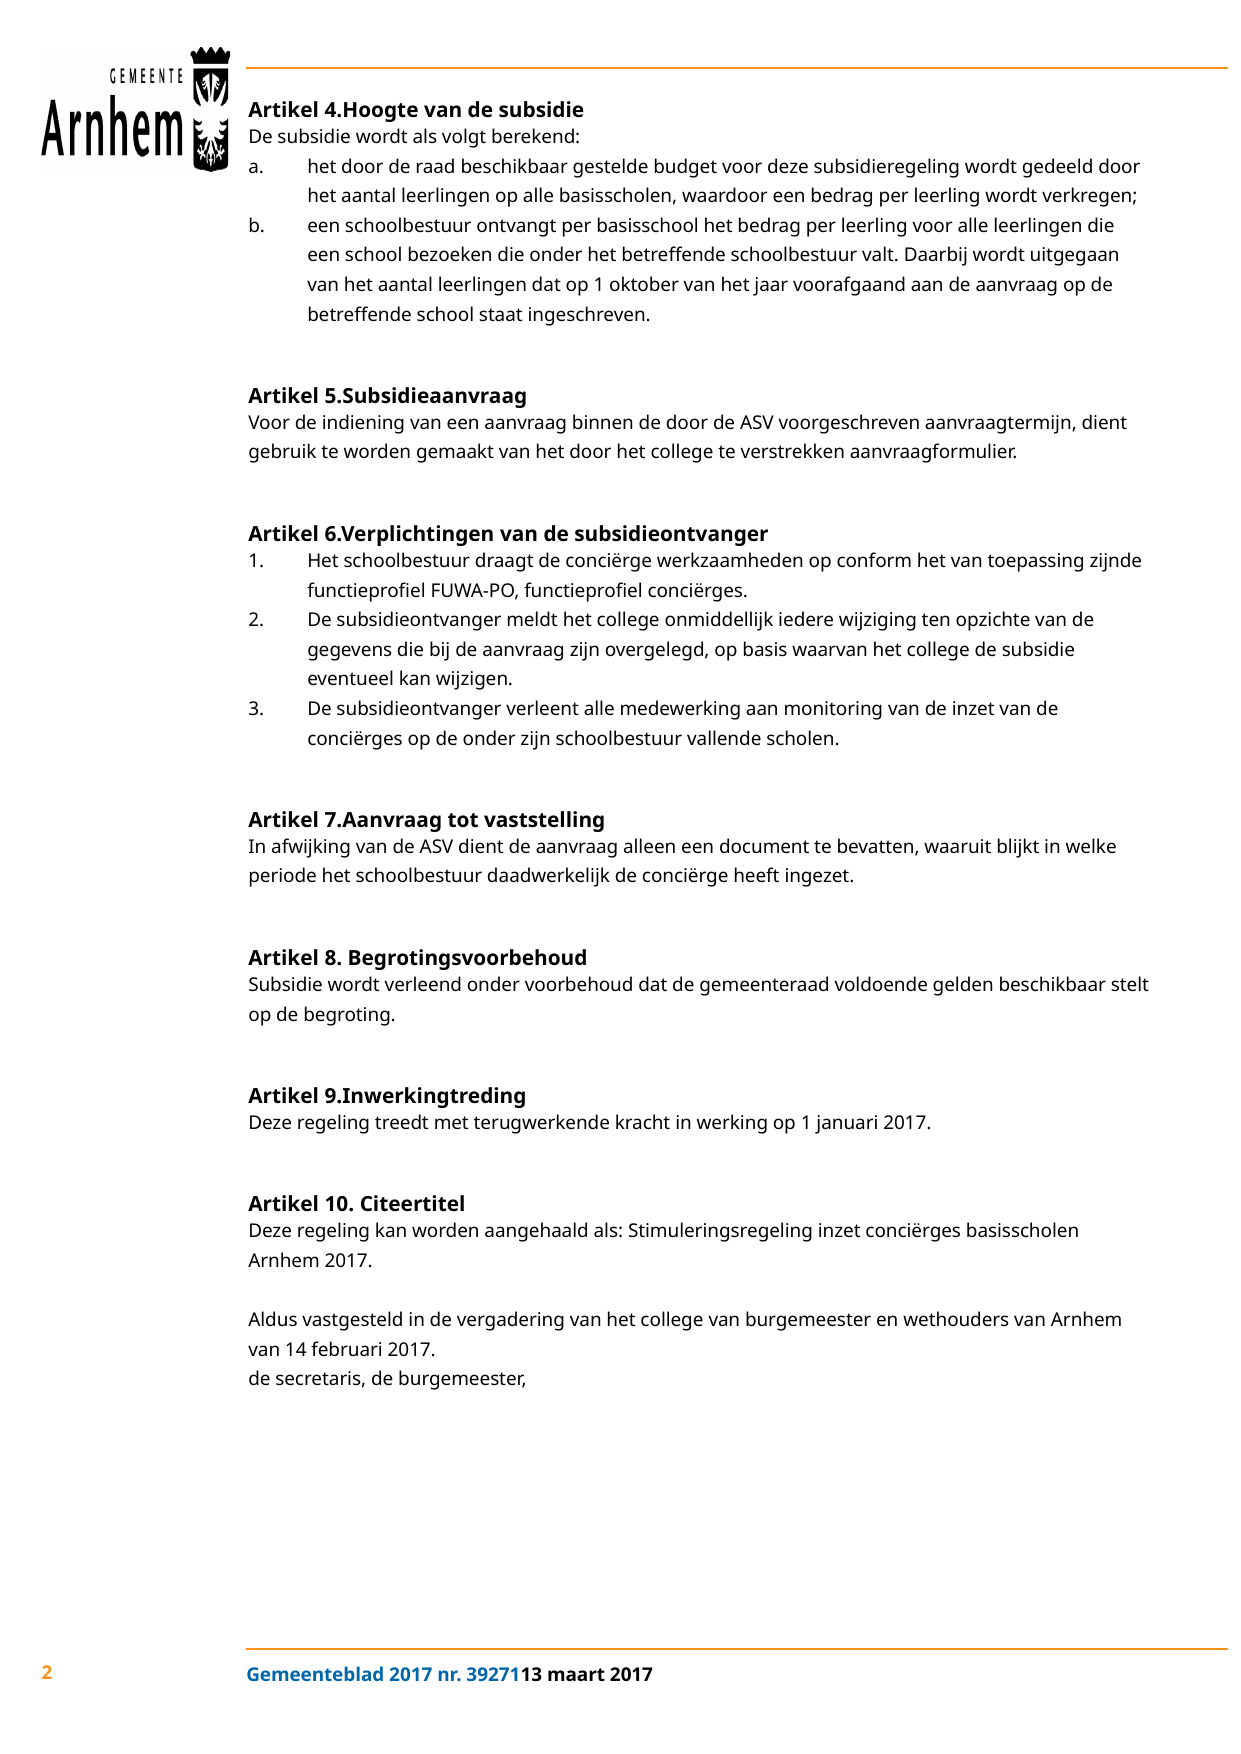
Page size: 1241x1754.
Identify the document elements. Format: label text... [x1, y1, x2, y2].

list De subsidieontvanger meldt het college onmiddellijk iedere wijziging ten opzichte van de gegevens die bij de aanvraag zijn overgelegd, op basis waarvan het college de subsidie eventueel kan wijzigen. [248, 606, 1152, 691]
text Deze regeling kan worden aangehaald als: Stimuleringsregeling inzet conciërges basisscholen Arnhem 2017. [248, 1218, 1152, 1273]
picture [41, 47, 231, 172]
text In afwijking van de ASV dient de aanvraag alleen een document te bevatten, waaruit blijkt in welke periode het schoolbestuur daadwerkelijk de conciërge heeft ingezet. [248, 833, 1152, 888]
list De subsidieontvanger verleent alle medewerking aan monitoring van de inzet van de conciërges op de onder zijn schoolbestuur vallende scholen. [248, 695, 1152, 750]
text Artikel 5.Subsidieaanvraag [248, 381, 1152, 409]
text De subsidie wordt als volgt berekend: [248, 123, 1152, 149]
text Artikel 4.Hoogte van de subsidie [248, 95, 1152, 123]
text Aldus vastgesteld in de vergadering van het college van burgemeester en wethouders van Arnhem van 14 februari 2017. [248, 1306, 1152, 1362]
text Artikel 7.Aanvraag tot vaststelling [248, 805, 1152, 833]
text Artikel 10. Citeertitel [248, 1189, 1152, 1218]
text de secretaris, de burgemeester, [248, 1366, 1152, 1391]
list een schoolbestuur ontvangt per basisschool het bedrag per leerling voor alle leerlingen die een school bezoeken die onder het betreffende schoolbestuur valt. Daarbij wordt uitgegaan van het aantal leerlingen dat op 1 oktober van het jaar voorafgaand aan de aanvraag op de betreffende school staat ingeschreven. [248, 212, 1152, 326]
text Voor de indiening van een aanvraag binnen de door de ASV voorgeschreven aanvraagtermijn, dient gebruik te worden gemaakt van het door het college te verstrekken aanvraagformulier. [248, 409, 1152, 464]
text Subsidie wordt verleend onder voorbehoud dat de gemeenteraad voldoende gelden beschikbaar stelt op de begroting. [248, 971, 1152, 1026]
list Het schoolbestuur draagt de conciërge werkzaamheden op conform het van toepassing zijnde functieprofiel FUWA-PO, functieprofiel conciërges. [248, 547, 1152, 602]
list het door de raad beschikbaar gestelde budget voor deze subsidieregeling wordt gedeeld door het aantal leerlingen op alle basisscholen, waardoor een bedrag per leerling wordt verkregen; [248, 153, 1152, 208]
text Artikel 6.Verplichtingen van de subsidieontvanger [248, 519, 1152, 547]
text Artikel 9.Inwerkingtreding [248, 1081, 1152, 1109]
text Deze regeling treedt met terugwerkende kracht in werking op 1 januari 2017. [248, 1109, 1152, 1135]
text Artikel 8. Begrotingsvoorbehoud [248, 943, 1152, 971]
